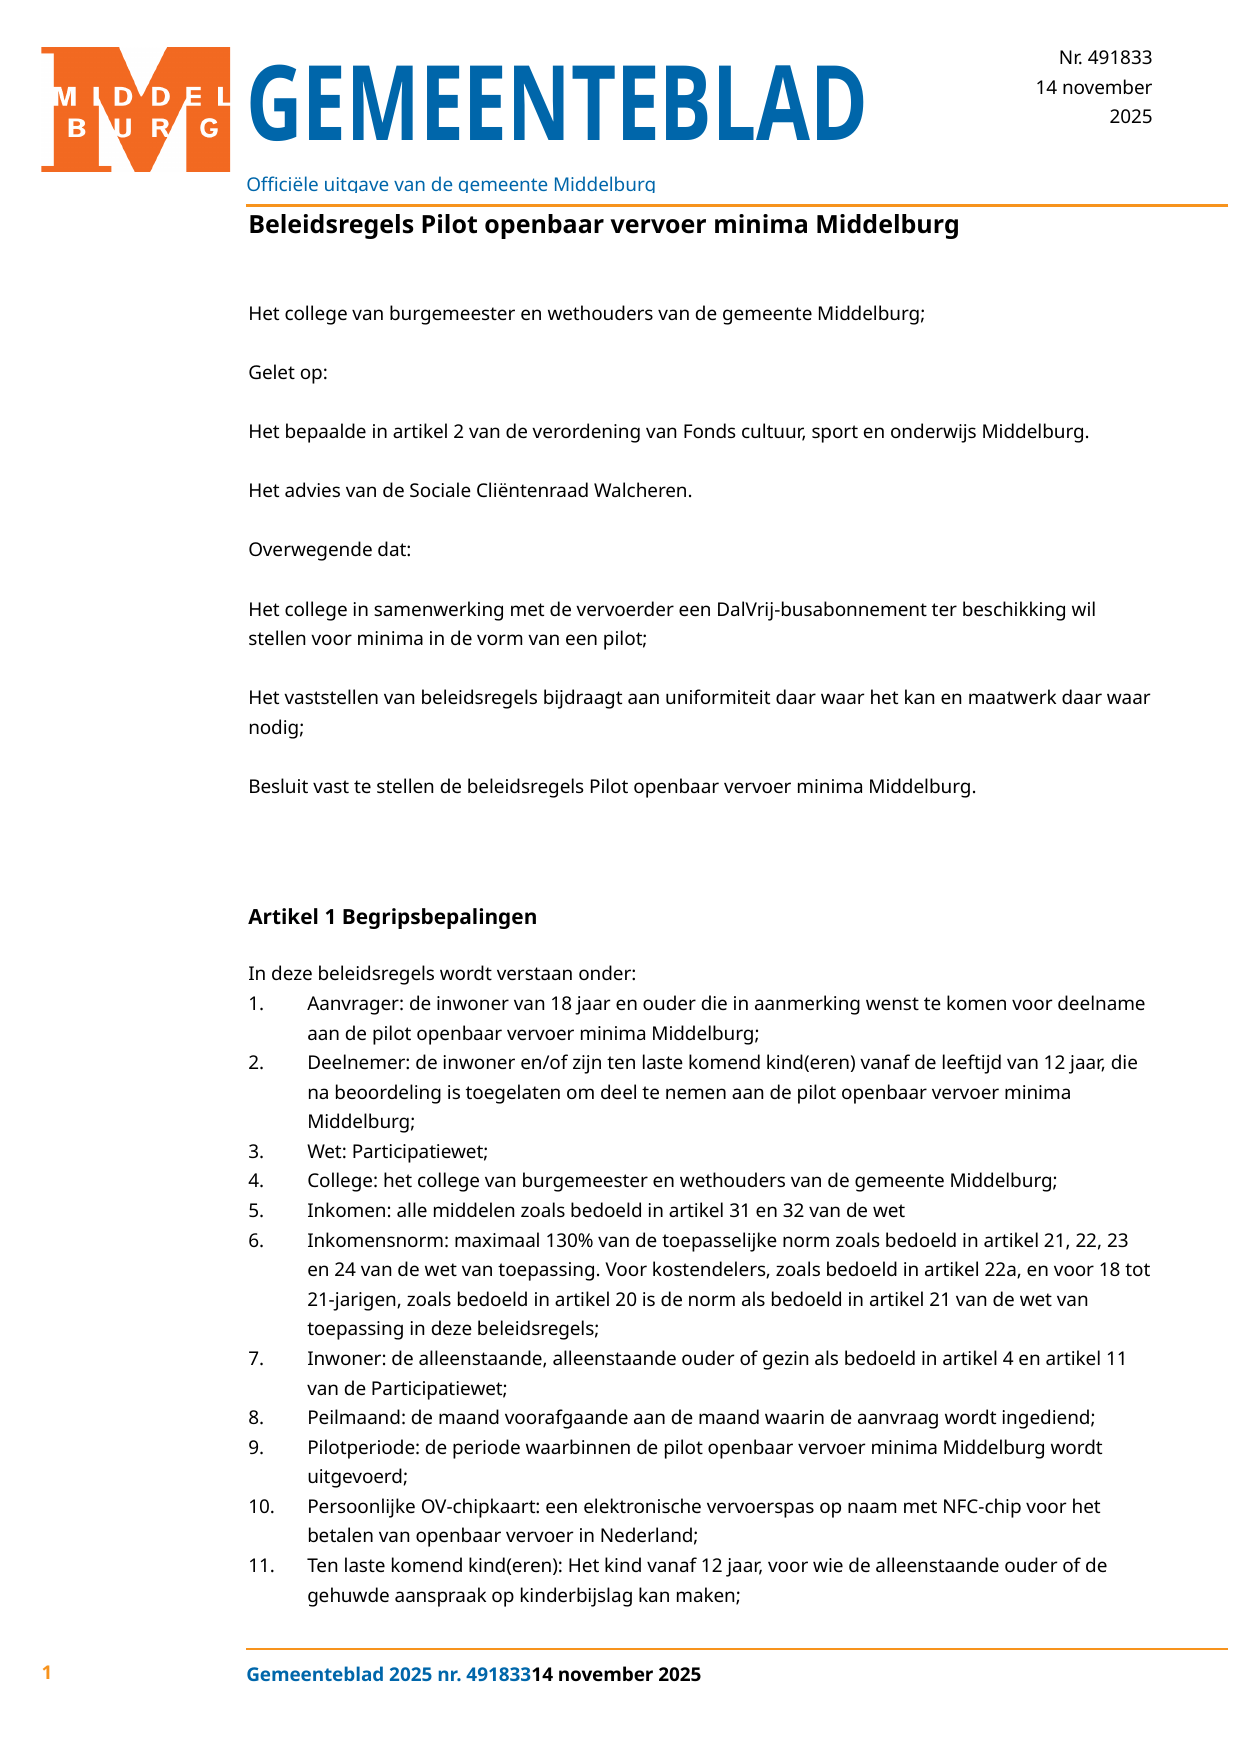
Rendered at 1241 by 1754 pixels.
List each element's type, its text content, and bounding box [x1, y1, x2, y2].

list Deelnemer: de inwoner en/of zijn ten laste komend kind(eren) vanaf de leeftijd van 12 jaar, die na beoordeling is toegelaten om deel te nemen aan de pilot openbaar vervoer minima Middelburg; [248, 1049, 1152, 1134]
text Het college van burgemeester en wethouders van de gemeente Middelburg; [248, 300, 1152, 326]
picture [41, 47, 231, 172]
text In deze beleidsregels wordt verstaan onder: [248, 961, 1152, 986]
list Inkomensnorm: maximaal 130% van de toepasselijke norm zoals bedoeld in artikel 21, 22, 23 en 24 van de wet van toepassing. Voor kostendelers, zoals bedoeld in artikel 22a, en voor 18 tot 21-jarigen, zoals bedoeld in artikel 20 is de norm als bedoeld in artikel 21 van de wet van toepassing in deze beleidsregels; [248, 1227, 1152, 1341]
list Pilotperiode: de periode waarbinnen de pilot openbaar vervoer minima Middelburg wordt uitgevoerd; [248, 1434, 1152, 1489]
list Peilmaand: de maand voorafgaande aan de maand waarin de aanvraag wordt ingediend; [248, 1404, 1152, 1430]
list Inwoner: de alleenstaande, alleenstaande ouder of gezin als bedoeld in artikel 4 en artikel 11 van de Participatiewet; [248, 1345, 1152, 1400]
list Ten laste komend kind(eren): Het kind vanaf 12 jaar, voor wie de alleenstaande ouder of de gehuwde aanspraak op kinderbijslag kan maken; [248, 1552, 1152, 1607]
text Besluit vast te stellen de beleidsregels Pilot openbaar vervoer minima Middelburg. [248, 773, 1152, 799]
text Het bepaalde in artikel 2 van de verordening van Fonds cultuur, sport en onderwijs Middelburg. [248, 418, 1152, 444]
list Aanvrager: de inwoner van 18 jaar en ouder die in aanmerking wenst te komen voor deelname aan de pilot openbaar vervoer minima Middelburg; [248, 990, 1152, 1045]
text Beleidsregels Pilot openbaar vervoer minima Middelburg [248, 207, 1152, 241]
list Persoonlijke OV-chipkaart: een elektronische vervoerspas op naam met NFC-chip voor het betalen van openbaar vervoer in Nederland; [248, 1493, 1152, 1548]
text Artikel 1 Begripsbepalingen [248, 902, 1152, 931]
list Inkomen: alle middelen zoals bedoeld in artikel 31 en 32 van de wet [248, 1197, 1152, 1223]
text Het college in samenwerking met de vervoerder een DalVrij-busabonnement ter beschikking wil stellen voor minima in de vorm van een pilot; [248, 596, 1152, 651]
list Wet: Participatiewet; [248, 1138, 1152, 1164]
list College: het college van burgemeester en wethouders van de gemeente Middelburg; [248, 1168, 1152, 1193]
text Gelet op: [248, 359, 1152, 385]
text Overwegende dat: [248, 537, 1152, 562]
text Het vaststellen van beleidsregels bijdraagt aan uniformiteit daar waar het kan en maatwerk daar waar nodig; [248, 684, 1152, 740]
text Het advies van de Sociale Cliëntenraad Walcheren. [248, 477, 1152, 503]
